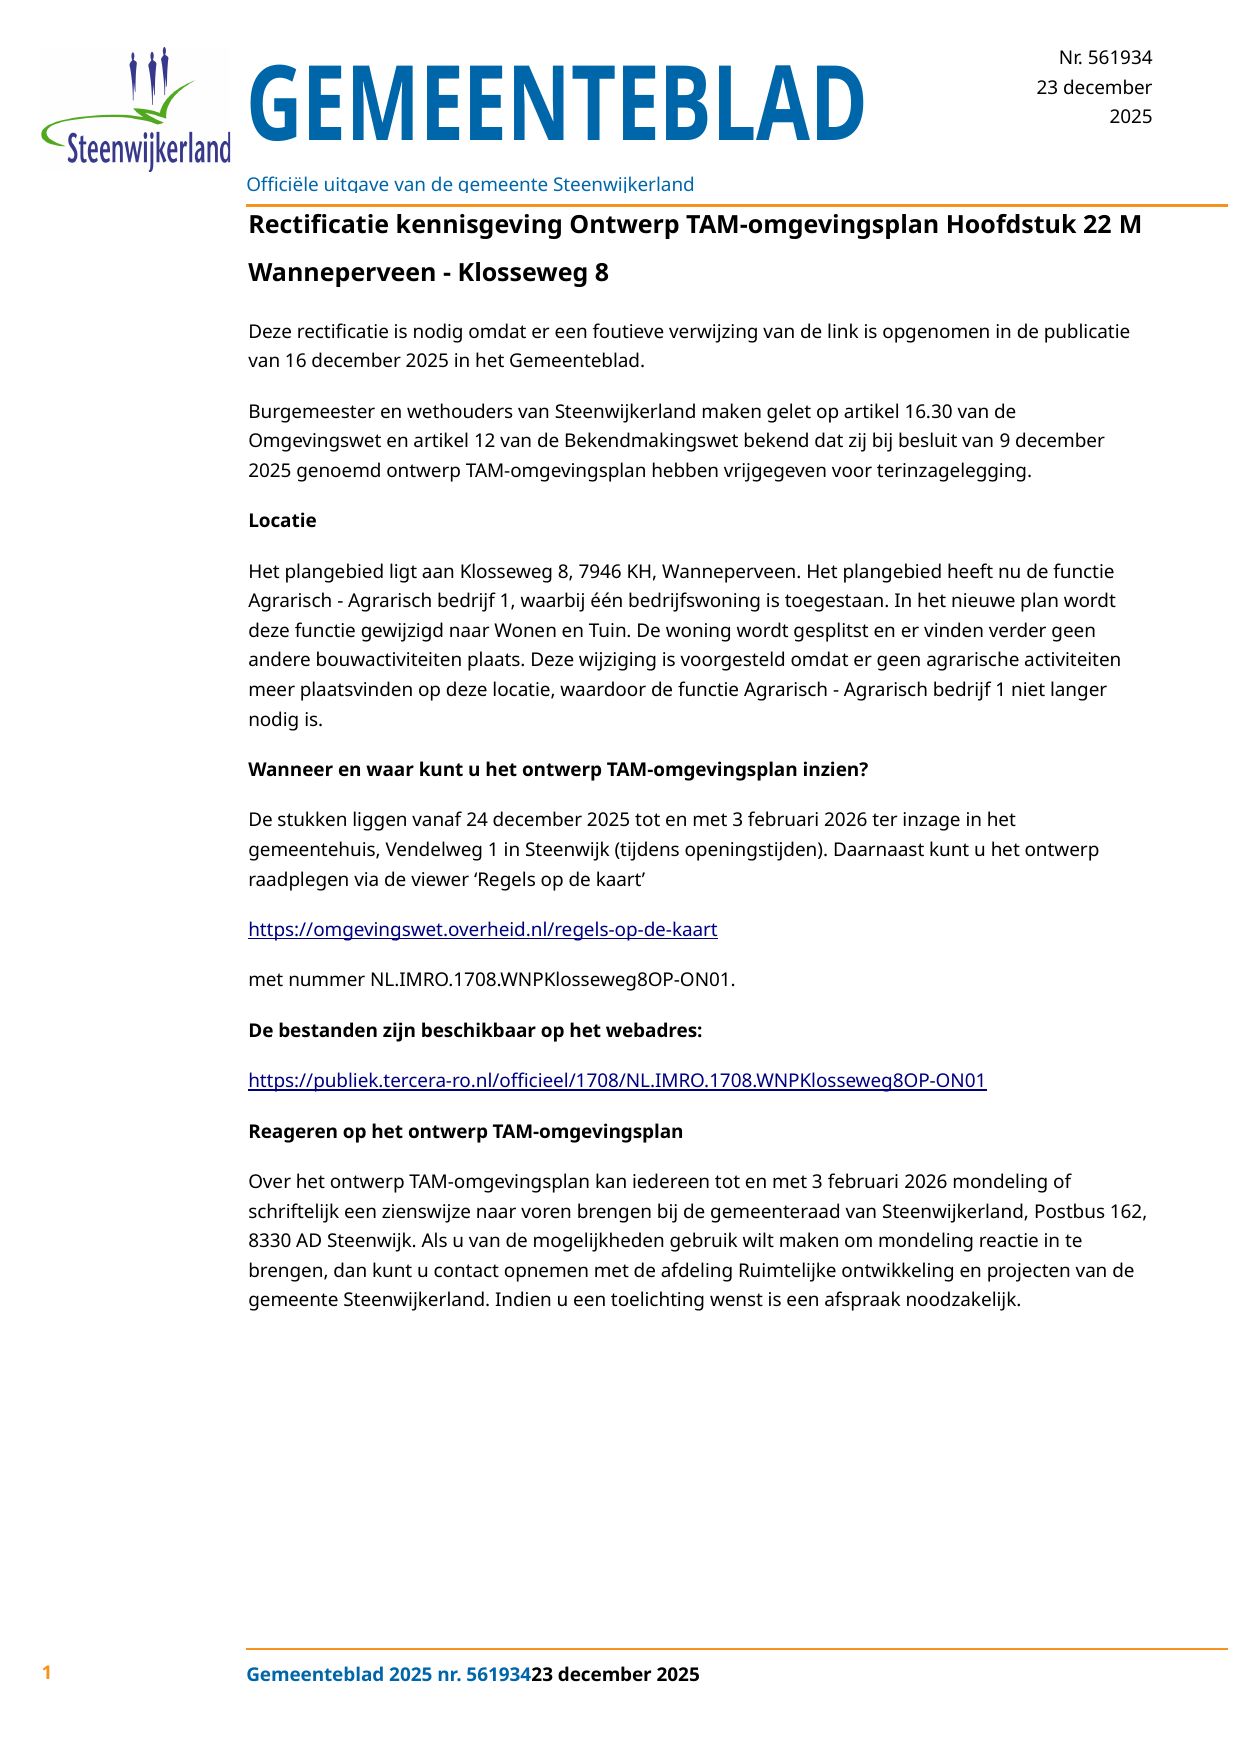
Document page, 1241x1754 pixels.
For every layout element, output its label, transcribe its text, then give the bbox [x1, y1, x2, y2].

text De bestanden zijn beschikbaar op het webadres: [248, 1017, 1152, 1043]
text https://omgevingswet.overheid.nl/regels-op-de-kaart [248, 916, 1152, 942]
text Deze rectificatie is nodig omdat er een foutieve verwijzing van de link is opgenomen in de publicatie van 16 december 2025 in het Gemeenteblad. [248, 318, 1152, 373]
text ​​https://publiek.tercera-ro.nl/officieel/1708/NL.IMRO.1708.WNPKlosseweg8OP-ON01 [248, 1067, 1152, 1093]
text Over het ontwerp TAM-omgevingsplan kan iedereen tot en met 3 februari ​2026​ mondeling of schriftelijk een zienswijze naar voren brengen bij de gemeenteraad van Steenwijkerland, ​Postbus 162​, ​8330 AD​ ​Steenwijk​. Als u van de mogelijkheden gebruik wilt maken om mondeling reactie in te brengen, dan kunt u contact opnemen met de afdeling Ruimtelijke ontwikkeling en projecten van de gemeente Steenwijkerland. Indien u een toelichting wenst is een afspraak noodzakelijk. [248, 1168, 1152, 1312]
text met nummer NL.IMRO.1708.WNPKlosseweg8OP-ON01. [248, 967, 1152, 992]
text Het plangebied ligt aan ​Klosseweg 8, 7946 KH, Wanneperveen. Het plangebied heeft nu de functie Agrarisch - Agrarisch bedrijf 1, waarbij één bedrijfswoning is toegestaan. In het nieuwe plan wordt deze functie gewijzigd naar Wonen en Tuin. De woning wordt gesplitst en er vinden verder geen andere bouwactiviteiten plaats. Deze wijziging is voorgesteld omdat er geen agrarische activiteiten meer plaatsvinden op deze locatie, waardoor de functie Agrarisch - Agrarisch bedrijf 1 niet langer nodig is. [248, 558, 1152, 732]
text Burgemeester en wethouders van Steenwijkerland maken gelet op artikel 16.30 van de Omgevingswet en artikel 12 van de Bekendmakingswet bekend dat zij bij besluit van ​9 december 2025​ genoemd ontwerp TAM-omgevingsplan hebben vrijgegeven voor terinzagelegging. [248, 398, 1152, 483]
text Rectificatie kennisgeving Ontwerp TAM-omgevingsplan Hoofdstuk 22 ​M​ ​Wanneperveen - Klosseweg 8​ [248, 207, 1152, 288]
text Wanneer en waar kunt u het ontwerp TAM-omgevingsplan inzien? [248, 756, 1152, 782]
picture [41, 47, 231, 172]
text Reageren op het ontwerp TAM-omgevingsplan [248, 1118, 1152, 1144]
text De stukken liggen vanaf ​24 december 2025​ tot en met ​3 februari 2026​ ter inzage in het gemeentehuis, ​Vendelweg 1​ in ​Steenwijk​ (tijdens openingstijden). Daarnaast kunt u het ontwerp raadplegen via de viewer ‘Regels op de kaart’ [248, 807, 1152, 892]
text Locatie [248, 507, 1152, 533]
